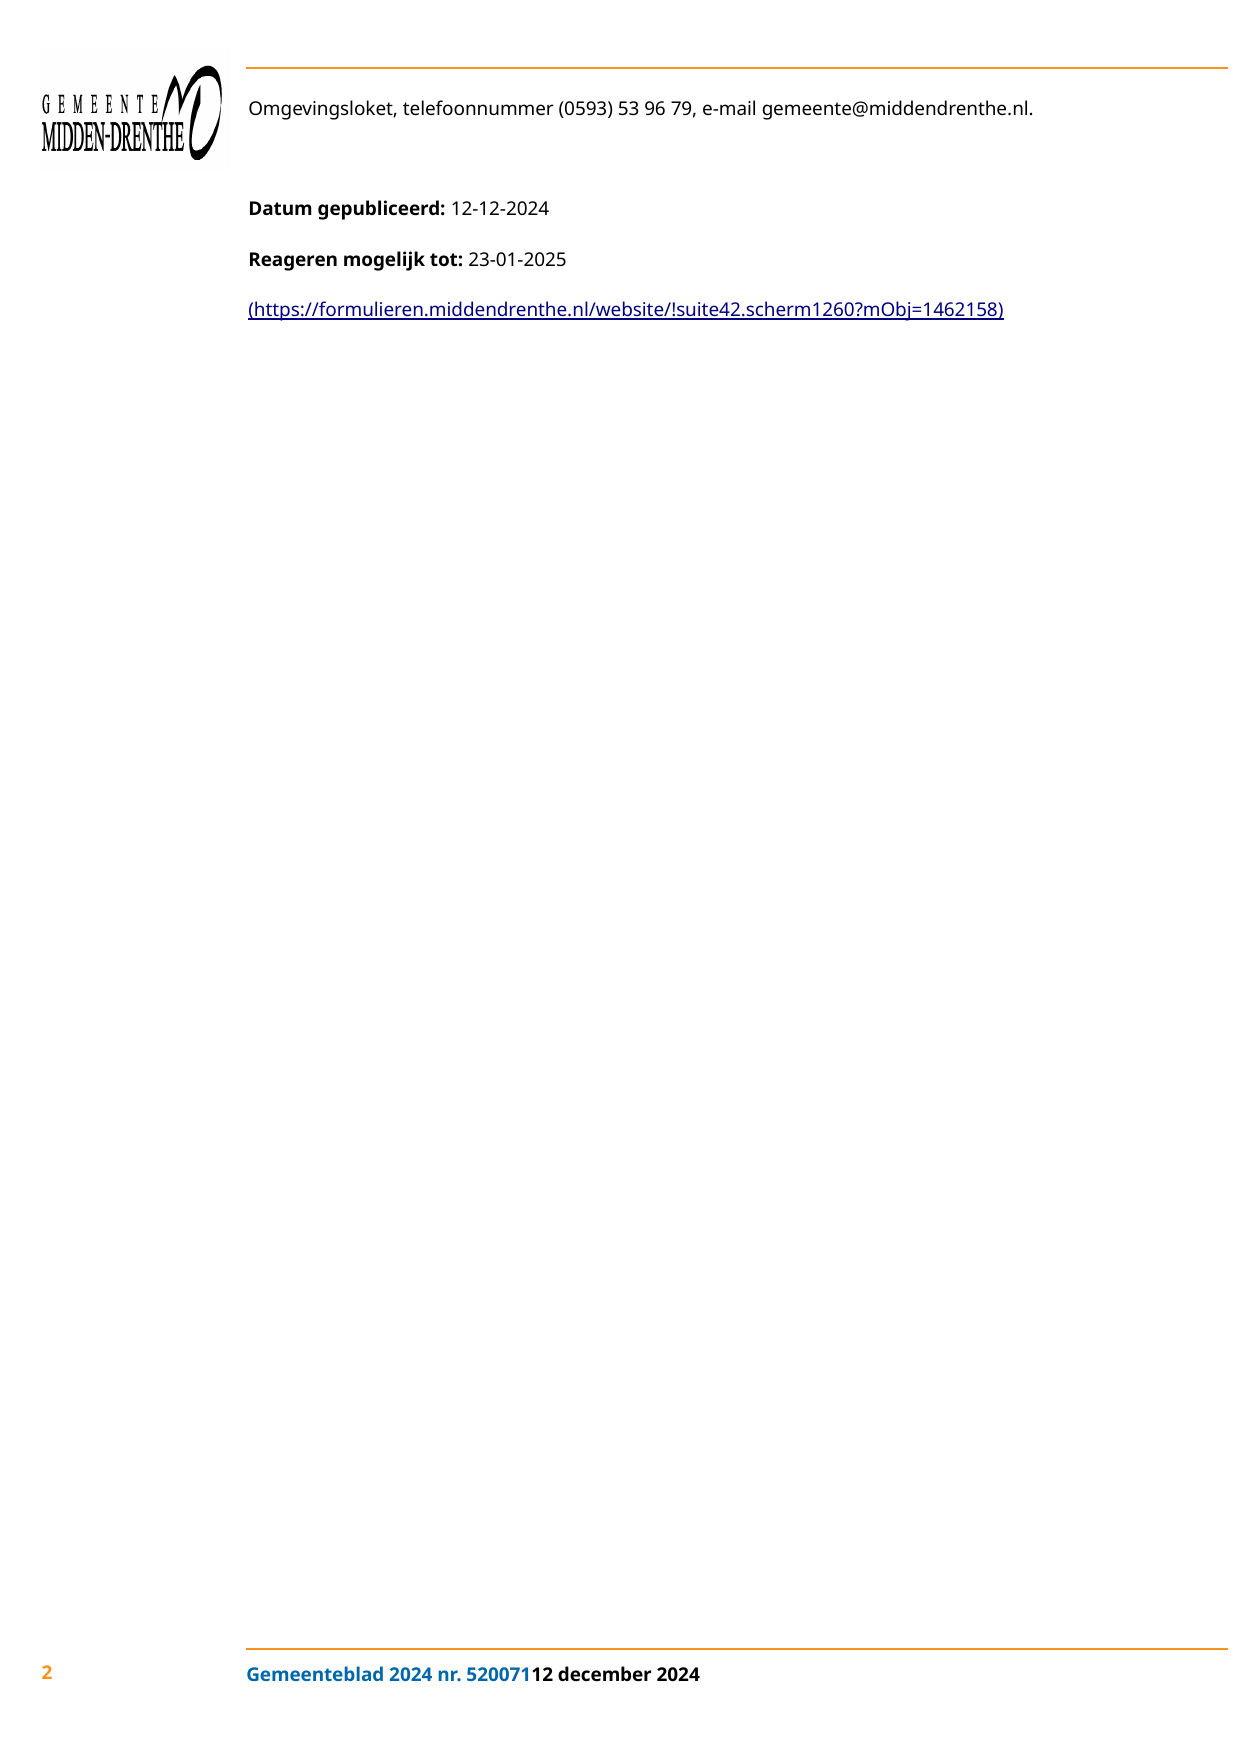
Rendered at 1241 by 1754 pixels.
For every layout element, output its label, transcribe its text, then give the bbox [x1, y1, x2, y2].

text Omgevingsloket, telefoonnummer (0593) 53 96 79, e-mail gemeente@middendrenthe.nl. [248, 95, 1152, 121]
picture [41, 47, 231, 172]
text Datum gepubliceerd: 12-12-2024 [248, 196, 1152, 221]
text (https://formulieren.middendrenthe.nl/website/!suite42.scherm1260?mObj=1462158) [248, 296, 1152, 322]
text Reageren mogelijk tot: 23-01-2025 [248, 246, 1152, 272]
